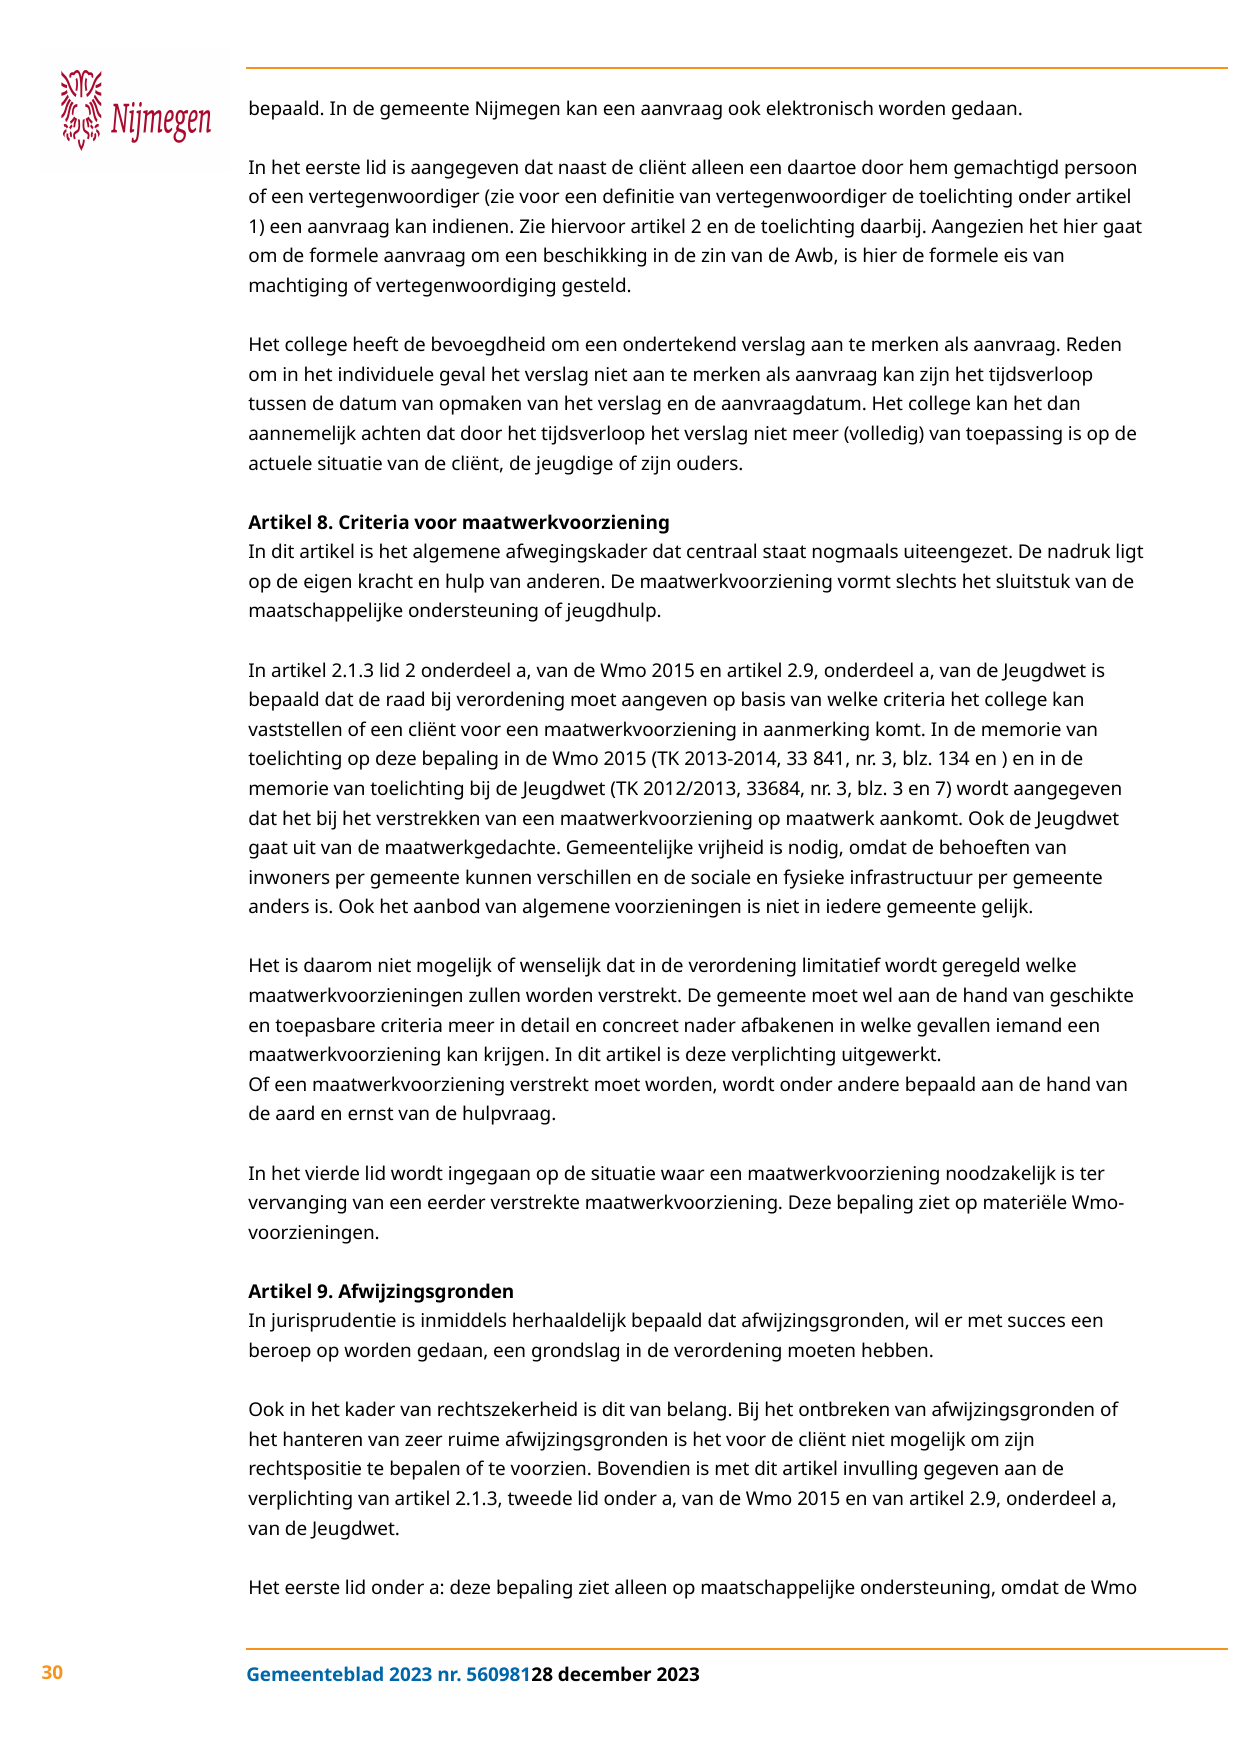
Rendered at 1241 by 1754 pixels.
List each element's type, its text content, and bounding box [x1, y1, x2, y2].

text Ook in het kader van rechtszekerheid is dit van belang. Bij het ontbreken van afwijzingsgronden of het hanteren van zeer ruime afwijzingsgronden is het voor de cliënt niet mogelijk om zijn rechtspositie te bepalen of te voorzien. Bovendien is met dit artikel invulling gegeven aan de verplichting van artikel 2.1.3, tweede lid onder a, van de Wmo 2015 en van artikel 2.9, onderdeel a, van de Jeugdwet. [248, 1396, 1152, 1541]
text Of een maatwerkvoorziening verstrekt moet worden, wordt onder andere bepaald aan de hand van de aard en ernst van de hulpvraag. [248, 1071, 1152, 1126]
text bepaald. In de gemeente Nijmegen kan een aanvraag ook elektronisch worden gedaan. [248, 95, 1152, 121]
text In artikel 2.1.3 lid 2 onderdeel a, van de Wmo 2015 en artikel 2.9, onderdeel a, van de Jeugdwet is bepaald dat de raad bij verordening moet aangeven op basis van welke criteria het college kan vaststellen of een cliënt voor een maatwerkvoorziening in aanmerking komt. In de memorie van toelichting op deze bepaling in de Wmo 2015 (TK 2013-2014, 33 841, nr. 3, blz. 134 en ) en in de memorie van toelichting bij de Jeugdwet (TK 2012/2013, 33684, nr. 3, blz. 3 en 7) wordt aangegeven dat het bij het verstrekken van een maatwerkvoorziening op maatwerk aankomt. Ook de Jeugdwet gaat uit van de maatwerkgedachte. Gemeentelijke vrijheid is nodig, omdat de behoeften van inwoners per gemeente kunnen verschillen en de sociale en fysieke infrastructuur per gemeente anders is. Ook het aanbod van algemene voorzieningen is niet in iedere gemeente gelijk. [248, 657, 1152, 919]
text In het eerste lid is aangegeven dat naast de cliënt alleen een daartoe door hem gemachtigd persoon of een vertegenwoordiger (zie voor een definitie van vertegenwoordiger de toelichting onder artikel 1) een aanvraag kan indienen. Zie hiervoor artikel 2 en de toelichting daarbij. Aangezien het hier gaat om de formele aanvraag om een beschikking in de zin van de Awb, is hier de formele eis van machtiging of vertegenwoordiging gesteld. [248, 154, 1152, 298]
text Het is daarom niet mogelijk of wenselijk dat in de verordening limitatief wordt geregeld welke maatwerkvoorzieningen zullen worden verstrekt. De gemeente moet wel aan de hand van geschikte en toepasbare criteria meer in detail en concreet nader afbakenen in welke gevallen iemand een maatwerkvoorziening kan krijgen. In dit artikel is deze verplichting uitgewerkt. [248, 953, 1152, 1067]
text Artikel 9. Afwijzingsgronden [248, 1278, 1152, 1304]
text In dit artikel is het algemene afwegingskader dat centraal staat nogmaals uiteengezet. De nadruk ligt op de eigen kracht en hulp van anderen. De maatwerkvoorziening vormt slechts het sluitstuk van de maatschappelijke ondersteuning of jeugdhulp. [248, 538, 1152, 623]
text Het college heeft de bevoegdheid om een ondertekend verslag aan te merken als aanvraag. Reden om in het individuele geval het verslag niet aan te merken als aanvraag kan zijn het tijdsverloop tussen de datum van opmaken van het verslag en de aanvraagdatum. Het college kan het dan aannemelijk achten dat door het tijdsverloop het verslag niet meer (volledig) van toepassing is op de actuele situatie van de cliënt, de jeugdige of zijn ouders. [248, 331, 1152, 476]
picture [41, 47, 231, 172]
text In het vierde lid wordt ingegaan op de situatie waar een maatwerkvoorziening noodzakelijk is ter vervanging van een eerder verstrekte maatwerkvoorziening. Deze bepaling ziet op materiële Wmo-voorzieningen. [248, 1160, 1152, 1245]
text In jurisprudentie is inmiddels herhaaldelijk bepaald dat afwijzingsgronden, wil er met succes een beroep op worden gedaan, een grondslag in de verordening moeten hebben. [248, 1308, 1152, 1363]
text Artikel 8. Criteria voor maatwerkvoorziening [248, 509, 1152, 535]
text Het eerste lid onder a: deze bepaling ziet alleen op maatschappelijke ondersteuning, omdat de Wmo [248, 1574, 1152, 1600]
